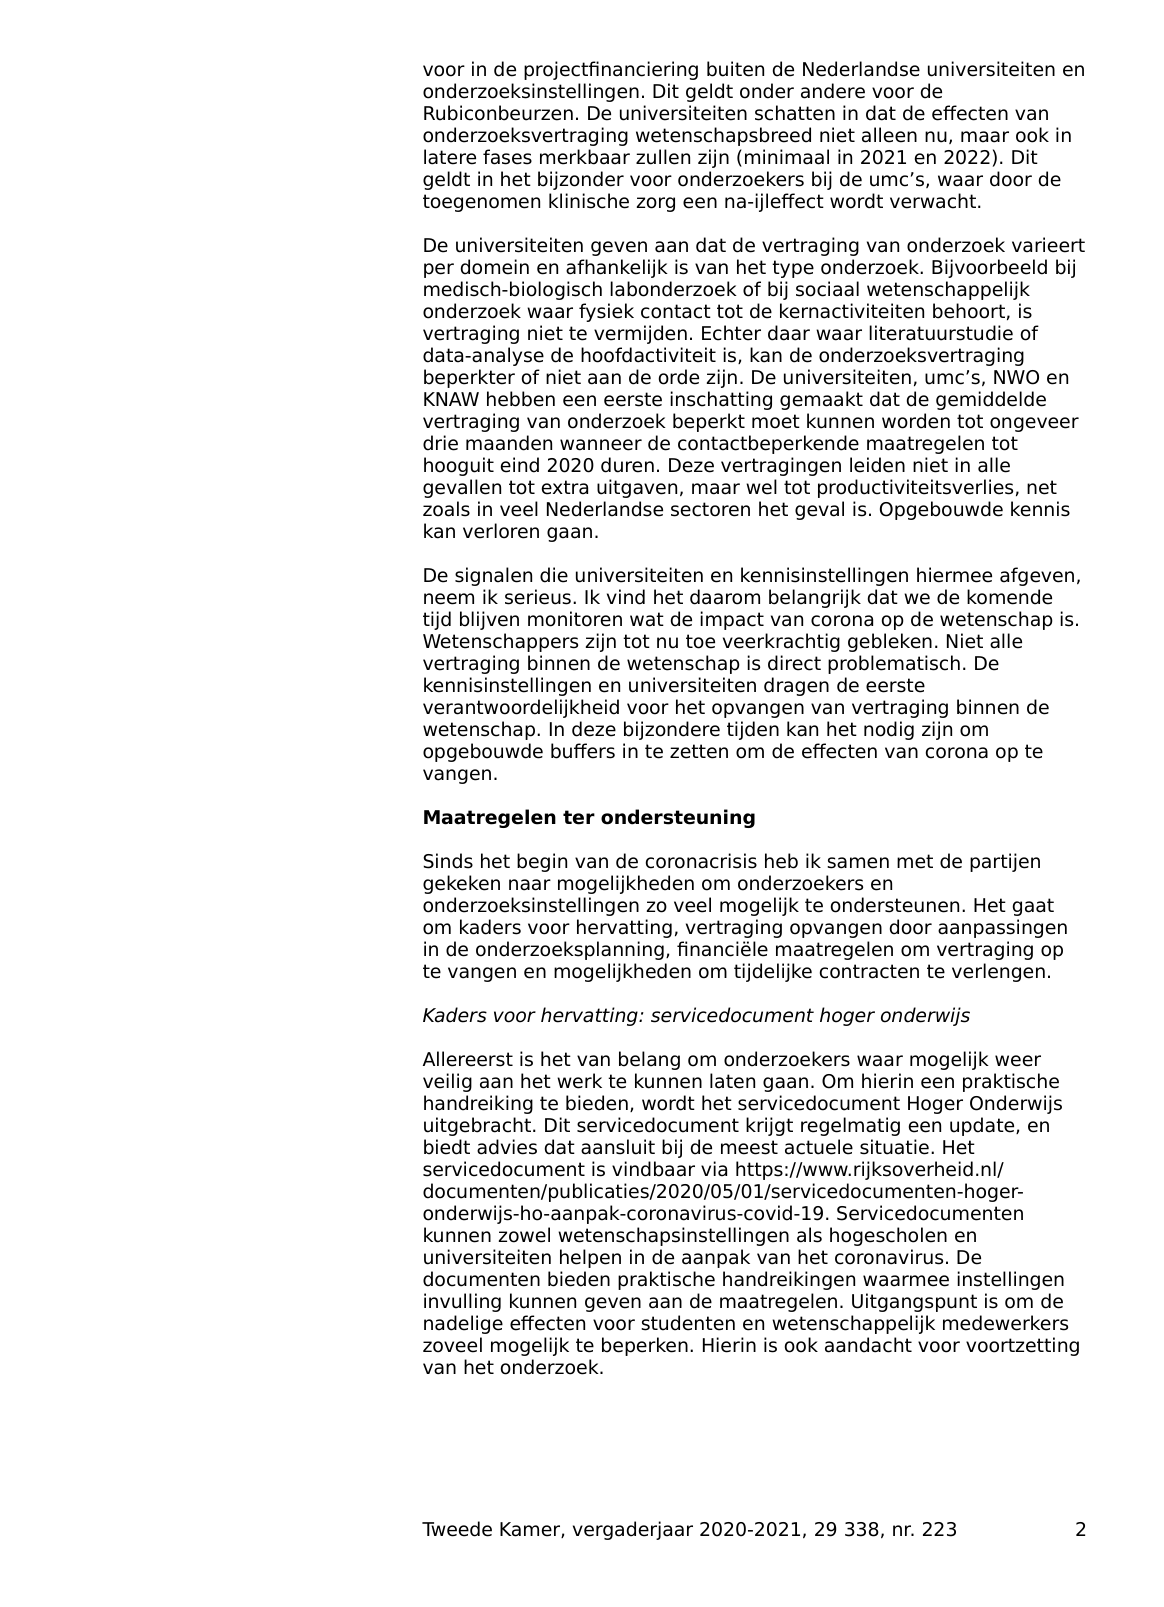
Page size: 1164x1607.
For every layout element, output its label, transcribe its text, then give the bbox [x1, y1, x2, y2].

subtitle Kaders voor hervatting: servicedocument hoger onderwijs [422, 1005, 1087, 1027]
text voor in de projectfinanciering buiten de Nederlandse universiteiten en onderzoeksinstellingen. Dit geldt onder andere voor de Rubiconbeurzen. De universiteiten schatten in dat de effecten van onderzoeksvertraging wetenschapsbreed niet alleen nu, maar ook in latere fases merkbaar zullen zijn (minimaal in 2021 en 2022). Dit geldt in het bijzonder voor onderzoekers bij de umc’s, waar door de toegenomen klinische zorg een na-ijleffect wordt verwacht. [422, 59, 1087, 213]
text De universiteiten geven aan dat de vertraging van onderzoek varieert per domein en afhankelijk is van het type onderzoek. Bijvoorbeeld bij medisch-biologisch labonderzoek of bij sociaal wetenschappelijk onderzoek waar fysiek contact tot de kernactiviteiten behoort, is vertraging niet te vermijden. Echter daar waar literatuurstudie of data-analyse de hoofdactiviteit is, kan de onderzoeksvertraging beperkter of niet aan de orde zijn. De universiteiten, umc’s, NWO en KNAW hebben een eerste inschatting gemaakt dat de gemiddelde vertraging van onderzoek beperkt moet kunnen worden tot ongeveer drie maanden wanneer de contactbeperkende maatregelen tot hooguit eind 2020 duren. Deze vertragingen leiden niet in alle gevallen tot extra uitgaven, maar wel tot productiviteitsverlies, net zoals in veel Nederlandse sectoren het geval is. Opgebouwde kennis kan verloren gaan. [422, 235, 1087, 543]
text Allereerst is het van belang om onderzoekers waar mogelijk weer veilig aan het werk te kunnen laten gaan. Om hierin een praktische handreiking te bieden, wordt het servicedocument Hoger Onderwijs uitgebracht. Dit servicedocument krijgt regelmatig een update, en biedt advies dat aansluit bij de meest actuele situatie. Het servicedocument is vindbaar via https://www.rijksoverheid.nl/ documenten/publicaties/2020/05/01/servicedocumenten-hoger-onderwijs-ho-aanpak-coronavirus-covid-19. Servicedocumenten kunnen zowel wetenschapsinstellingen als hogescholen en universiteiten helpen in de aanpak van het coronavirus. De documenten bieden praktische handreikingen waarmee instellingen invulling kunnen geven aan de maatregelen. Uitgangspunt is om de nadelige effecten voor studenten en wetenschappelijk medewerkers zoveel mogelijk te beperken. Hierin is ook aandacht voor voortzetting van het onderzoek. [422, 1049, 1087, 1379]
text De signalen die universiteiten en kennisinstellingen hiermee afgeven, neem ik serieus. Ik vind het daarom belangrijk dat we de komende tijd blijven monitoren wat de impact van corona op de wetenschap is. Wetenschappers zijn tot nu toe veerkrachtig gebleken. Niet alle vertraging binnen de wetenschap is direct problematisch. De kennisinstellingen en universiteiten dragen de eerste verantwoordelijkheid voor het opvangen van vertraging binnen de wetenschap. In deze bijzondere tijden kan het nodig zijn om opgebouwde buffers in te zetten om de effecten van corona op te vangen. [422, 565, 1087, 785]
subtitle Maatregelen ter ondersteuning [422, 807, 1087, 829]
text Sinds het begin van de coronacrisis heb ik samen met de partijen gekeken naar mogelijkheden om onderzoekers en onderzoeksinstellingen zo veel mogelijk te ondersteunen. Het gaat om kaders voor hervatting, vertraging opvangen door aanpassingen in de onderzoeksplanning, financiële maatregelen om vertraging op te vangen en mogelijkheden om tijdelijke contracten te verlengen. [422, 851, 1087, 983]
